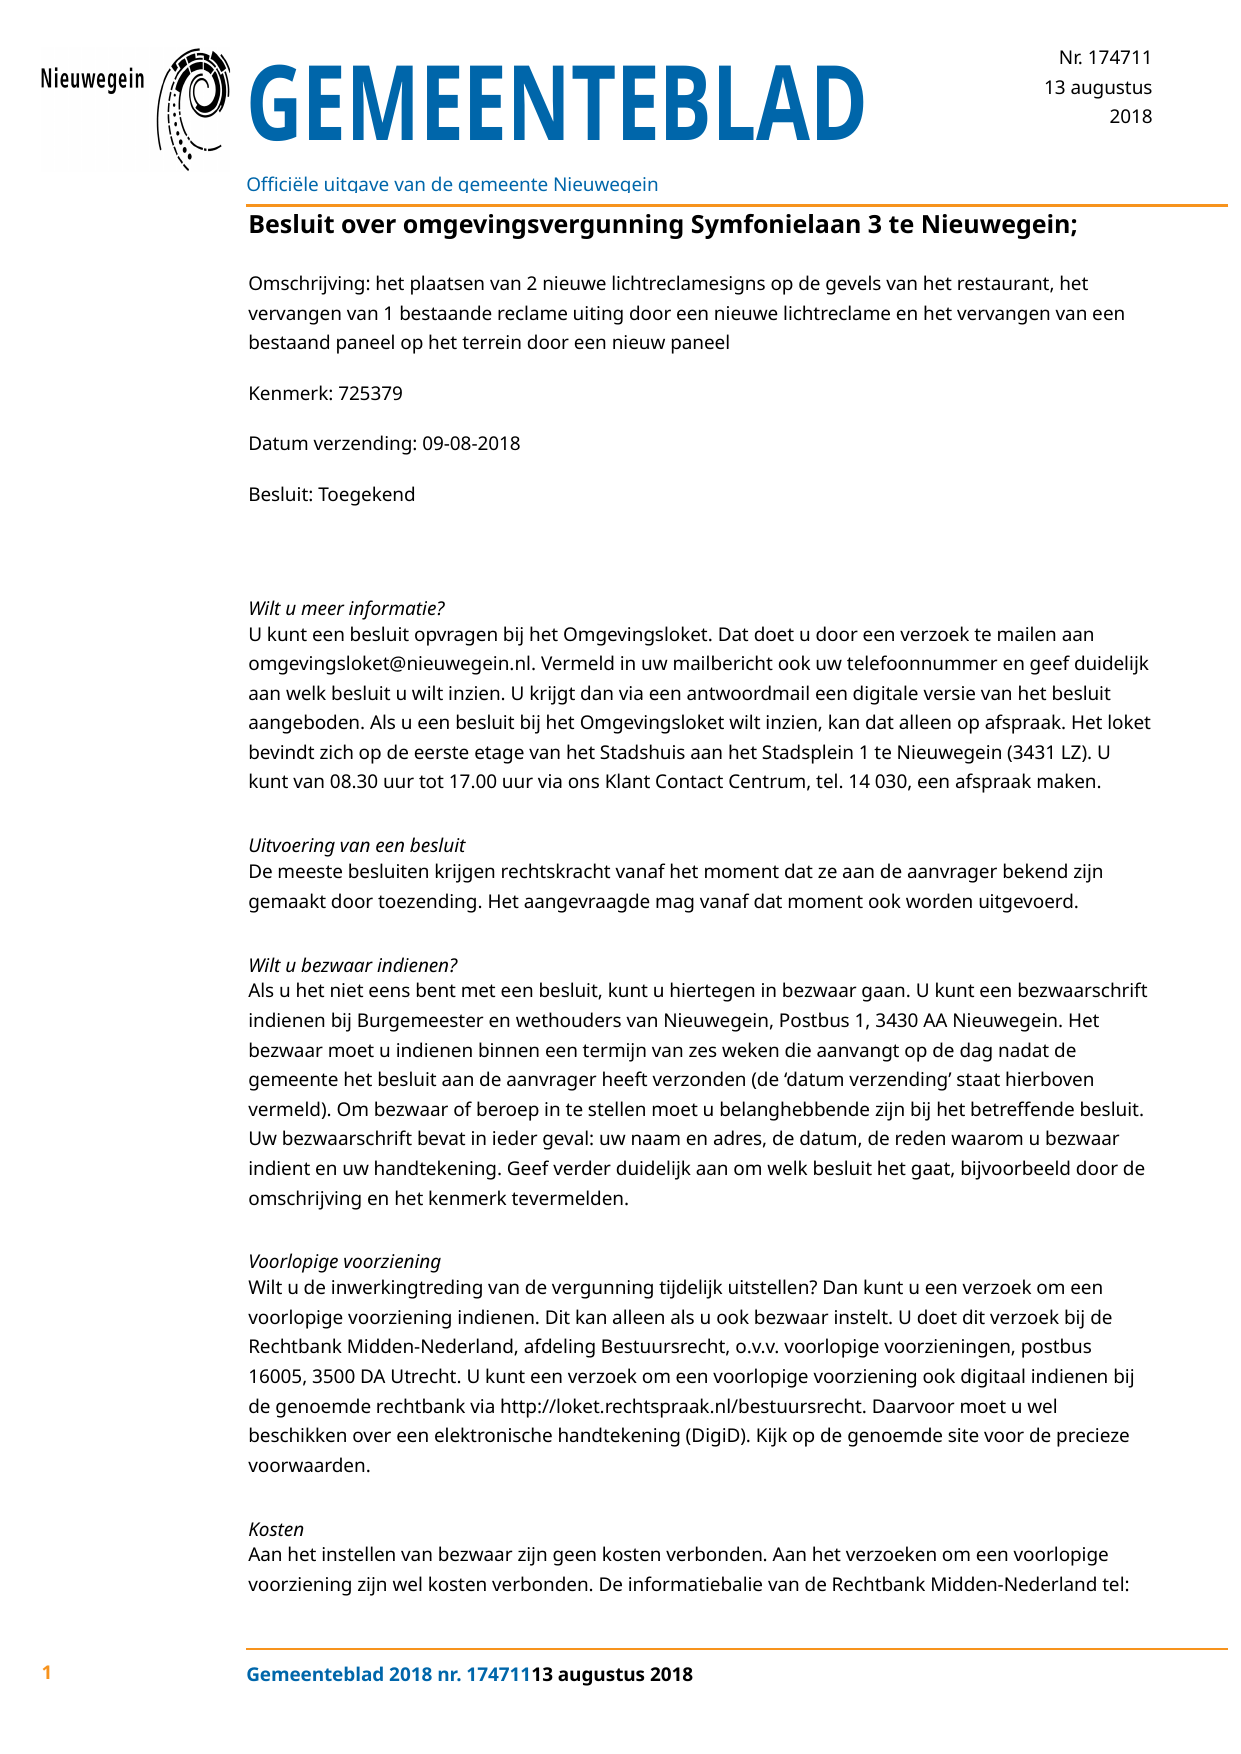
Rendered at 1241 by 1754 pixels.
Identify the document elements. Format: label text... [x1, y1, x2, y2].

text Kenmerk: 725379 [248, 380, 1152, 406]
text Kosten [248, 1516, 1152, 1542]
text De meeste besluiten krijgen rechtskracht vanaf het moment dat ze aan de aanvrager bekend zijn gemaakt door toezending. Het aangevraagde mag vanaf dat moment ook worden uitgevoerd. [248, 858, 1152, 914]
picture [41, 47, 231, 172]
text Aan het instellen van bezwaar zijn geen kosten verbonden. Aan het verzoeken om een voorlopige voorziening zijn wel kosten verbonden. De informatiebalie van de Rechtbank Midden-Nederland tel: [248, 1542, 1152, 1597]
text U kunt een besluit opvragen bij het Omgevingsloket. Dat doet u door een verzoek te mailen aan omgevingsloket@nieuwegein.nl. Vermeld in uw mailbericht ook uw telefoonnummer en geef duidelijk aan welk besluit u wilt inzien. U krijgt dan via een antwoordmail een digitale versie van het besluit aangeboden. Als u een besluit bij het Omgevingsloket wilt inzien, kan dat alleen op afspraak. Het loket bevindt zich op de eerste etage van het Stadshuis aan het Stadsplein 1 te Nieuwegein (3431 LZ). U kunt van 08.30 uur tot 17.00 uur via ons Klant Contact Centrum, tel. 14 030, een afspraak maken. [248, 621, 1152, 794]
text Wilt u bezwaar indienen? [248, 952, 1152, 978]
text Voorlopige voorziening [248, 1249, 1152, 1274]
text Datum verzending: 09-08-2018 [248, 430, 1152, 456]
text Als u het niet eens bent met een besluit, kunt u hiertegen in bezwaar gaan. U kunt een bezwaarschrift indienen bij Burgemeester en wethouders van Nieuwegein, Postbus 1, 3430 AA Nieuwegein. Het bezwaar moet u indienen binnen een termijn van zes weken die aanvangt op de dag nadat de gemeente het besluit aan de aanvrager heeft verzonden (de ‘datum verzending’ staat hierboven vermeld). Om bezwaar of beroep in te stellen moet u belanghebbende zijn bij het betreffende besluit. Uw bezwaarschrift bevat in ieder geval: uw naam en adres, de datum, de reden waarom u bezwaar indient en uw handtekening. Geef verder duidelijk aan om welk besluit het gaat, bijvoorbeeld door de omschrijving en het kenmerk tevermelden. [248, 978, 1152, 1211]
text Besluit: Toegekend [248, 481, 1152, 506]
text Omschrijving: het plaatsen van 2 nieuwe lichtreclamesigns op de gevels van het restaurant, het vervangen van 1 bestaande reclame uiting door een nieuwe lichtreclame en het vervangen van een bestaand paneel op het terrein door een nieuw paneel [248, 270, 1152, 355]
text Wilt u de inwerkingtreding van de vergunning tijdelijk uitstellen? Dan kunt u een verzoek om een voorlopige voorziening indienen. Dit kan alleen als u ook bezwaar instelt. U doet dit verzoek bij de Rechtbank Midden-Nederland, afdeling Bestuursrecht, o.v.v. voorlopige voorzieningen, postbus 16005, 3500 DA Utrecht. U kunt een verzoek om een voorlopige voorziening ook digitaal indienen bij de genoemde rechtbank via http://loket.rechtspraak.nl/bestuursrecht. Daarvoor moet u wel beschikken over een elektronische handtekening (DigiD). Kijk op de genoemde site voor de precieze voorwaarden. [248, 1274, 1152, 1478]
text Uitvoering van een besluit [248, 833, 1152, 858]
text Besluit over omgevingsvergunning Symfonielaan 3 te Nieuwegein; [248, 207, 1152, 241]
text Wilt u meer informatie? [248, 595, 1152, 621]
